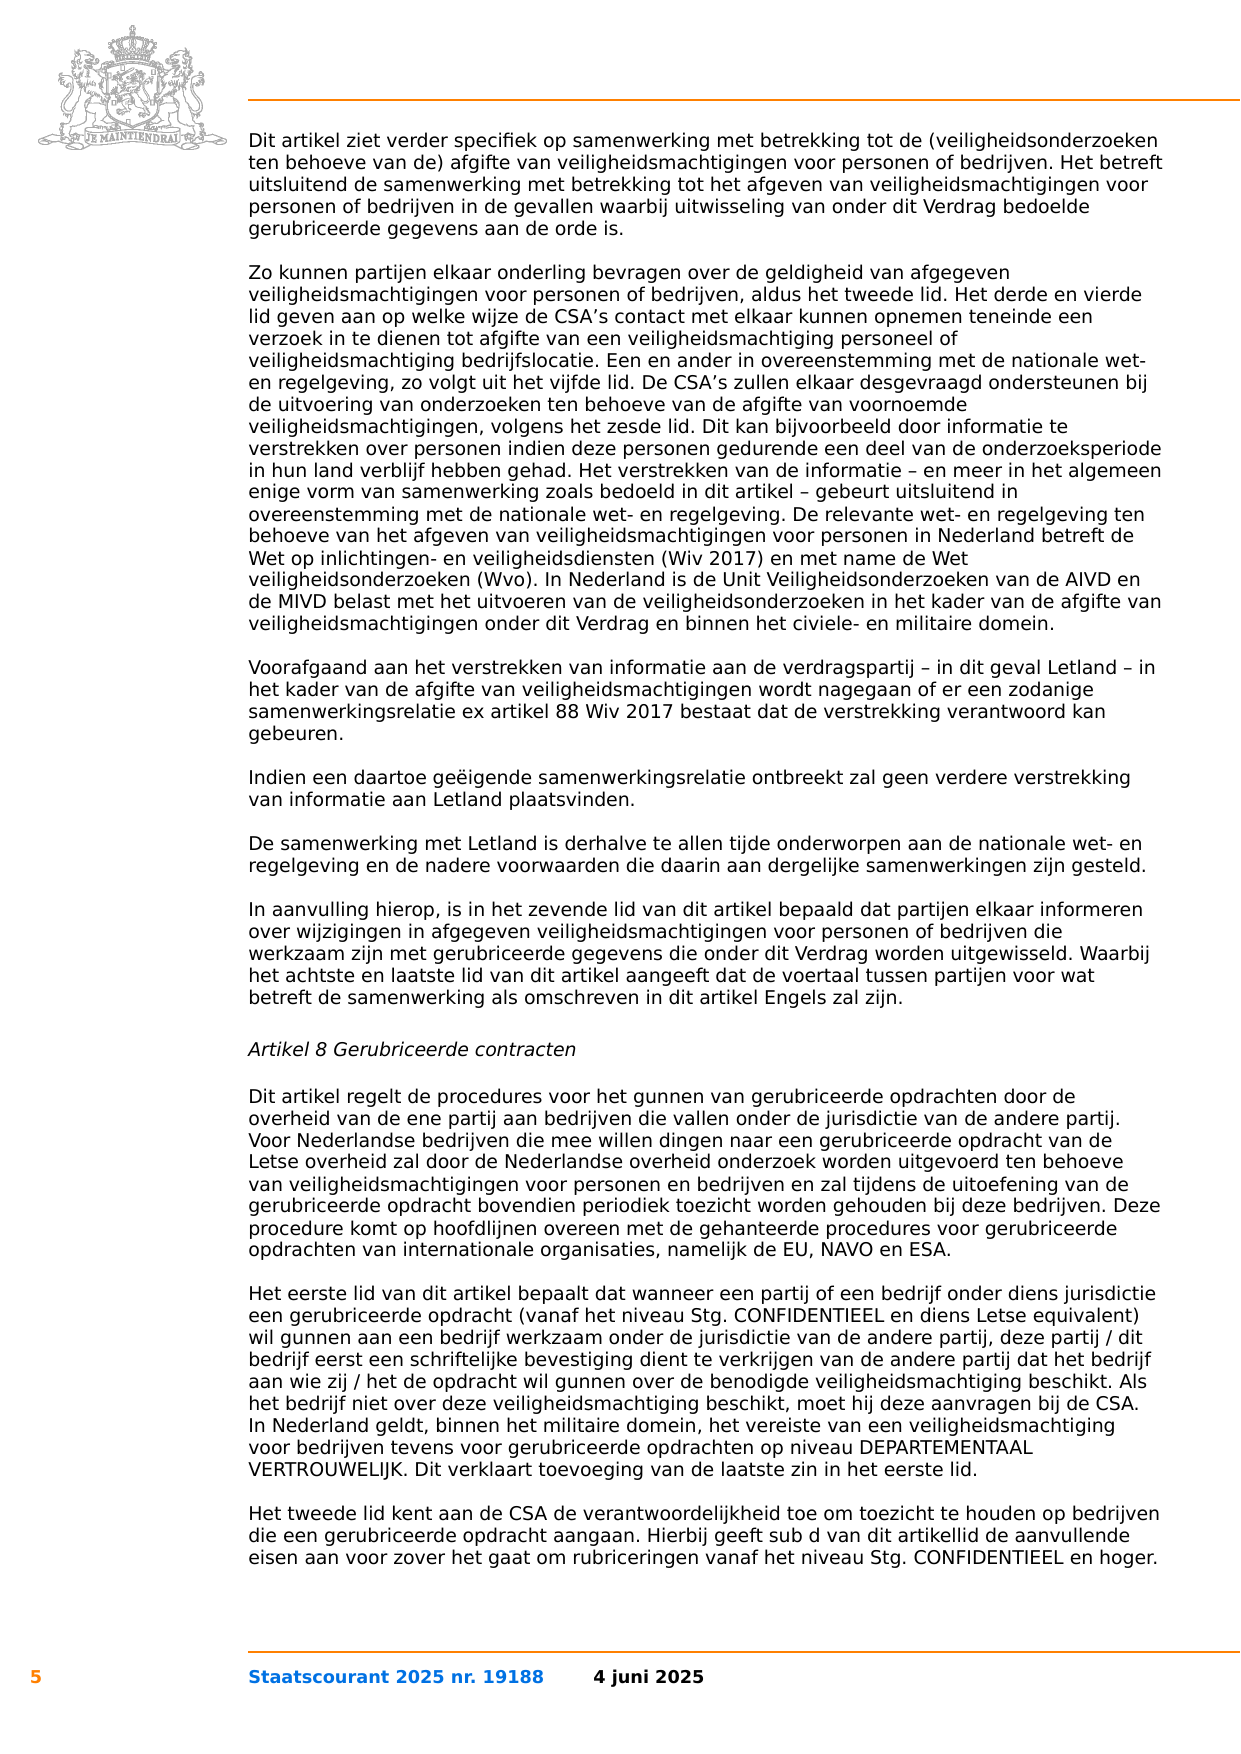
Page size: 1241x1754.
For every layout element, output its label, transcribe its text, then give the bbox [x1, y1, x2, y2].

text Dit artikel regelt de procedures voor het gunnen van gerubriceerde opdrachten door de overheid van de ene partij aan bedrijven die vallen onder de jurisdictie van de andere partij. Voor Nederlandse bedrijven die mee willen dingen naar een gerubriceerde opdracht van de Letse overheid zal door de Nederlandse overheid onderzoek worden uitgevoerd ten behoeve van veiligheidsmachtigingen voor personen en bedrijven en zal tijdens de uitoefening van de gerubriceerde opdracht bovendien periodiek toezicht worden gehouden bij deze bedrijven. Deze procedure komt op hoofdlijnen overeen met de gehanteerde procedures voor gerubriceerde opdrachten van internationale organisaties, namelijk de EU, NAVO en ESA. [248, 1086, 1163, 1261]
text De samenwerking met Letland is derhalve te allen tijde onderworpen aan de nationale wet- en regelgeving en de nadere voorwaarden die daarin aan dergelijke samenwerkingen zijn gesteld. [248, 833, 1163, 877]
picture [38, 25, 227, 150]
text Voorafgaand aan het verstrekken van informatie aan de verdragspartij – in dit geval Letland – in het kader van de afgifte van veiligheidsmachtigingen wordt nagegaan of er een zodanige samenwerkingsrelatie ex artikel 88 Wiv 2017 bestaat dat de verstrekking verantwoord kan gebeuren. [248, 657, 1163, 745]
subtitle Artikel 8 Gerubriceerde contracten [248, 1038, 1163, 1061]
text Zo kunnen partijen elkaar onderling bevragen over de geldigheid van afgegeven veiligheidsmachtigingen voor personen of bedrijven, aldus het tweede lid. Het derde en vierde lid geven aan op welke wijze de CSA’s contact met elkaar kunnen opnemen teneinde een verzoek in te dienen tot afgifte van een veiligheidsmachtiging personeel of veiligheidsmachtiging bedrijfslocatie. Een en ander in overeenstemming met de nationale wet- en regelgeving, zo volgt uit het vijfde lid. De CSA’s zullen elkaar desgevraagd ondersteunen bij de uitvoering van onderzoeken ten behoeve van de afgifte van voornoemde veiligheidsmachtigingen, volgens het zesde lid. Dit kan bijvoorbeeld door informatie te verstrekken over personen indien deze personen gedurende een deel van de onderzoeksperiode in hun land verblijf hebben gehad. Het verstrekken van de informatie – en meer in het algemeen enige vorm van samenwerking zoals bedoeld in dit artikel – gebeurt uitsluitend in overeenstemming met de nationale wet- en regelgeving. De relevante wet- en regelgeving ten behoeve van het afgeven van veiligheidsmachtigingen voor personen in Nederland betreft de Wet op inlichtingen- en veiligheidsdiensten (Wiv 2017) en met name de Wet veiligheidsonderzoeken (Wvo). In Nederland is de Unit Veiligheidsonderzoeken van de AIVD en de MIVD belast met het uitvoeren van de veiligheidsonderzoeken in het kader van de afgifte van veiligheidsmachtigingen onder dit Verdrag en binnen het civiele- en militaire domein. [248, 262, 1163, 635]
text In aanvulling hierop, is in het zevende lid van dit artikel bepaald dat partijen elkaar informeren over wijzigingen in afgegeven veiligheidsmachtigingen voor personen of bedrijven die werkzaam zijn met gerubriceerde gegevens die onder dit Verdrag worden uitgewisseld. Waarbij het achtste en laatste lid van dit artikel aangeeft dat de voertaal tussen partijen voor wat betreft de samenwerking als omschreven in dit artikel Engels zal zijn. [248, 899, 1163, 1008]
text Indien een daartoe geëigende samenwerkingsrelatie ontbreekt zal geen verdere verstrekking van informatie aan Letland plaatsvinden. [248, 767, 1163, 811]
text Het tweede lid kent aan de CSA de verantwoordelijkheid toe om toezicht te houden op bedrijven die een gerubriceerde opdracht aangaan. Hierbij geeft sub d van dit artikellid de aanvullende eisen aan voor zover het gaat om rubriceringen vanaf het niveau Stg. CONFIDENTIEEL en hoger. [248, 1503, 1163, 1569]
text Dit artikel ziet verder specifiek op samenwerking met betrekking tot de (veiligheidsonderzoeken ten behoeve van de) afgifte van veiligheidsmachtigingen voor personen of bedrijven. Het betreft uitsluitend de samenwerking met betrekking tot het afgeven van veiligheidsmachtigingen voor personen of bedrijven in de gevallen waarbij uitwisseling van onder dit Verdrag bedoelde gerubriceerde gegevens aan de orde is. [248, 130, 1163, 240]
text Het eerste lid van dit artikel bepaalt dat wanneer een partij of een bedrijf onder diens jurisdictie een gerubriceerde opdracht (vanaf het niveau Stg. CONFIDENTIEEL en diens Letse equivalent) wil gunnen aan een bedrijf werkzaam onder de jurisdictie van de andere partij, deze partij / dit bedrijf eerst een schriftelijke bevestiging dient te verkrijgen van de andere partij dat het bedrijf aan wie zij / het de opdracht wil gunnen over de benodigde veiligheidsmachtiging beschikt. Als het bedrijf niet over deze veiligheidsmachtiging beschikt, moet hij deze aanvragen bij de CSA. In Nederland geldt, binnen het militaire domein, het vereiste van een veiligheidsmachtiging voor bedrijven tevens voor gerubriceerde opdrachten op niveau DEPARTEMENTAAL VERTROUWELIJK. Dit verklaart toevoeging van de laatste zin in het eerste lid. [248, 1283, 1163, 1481]
